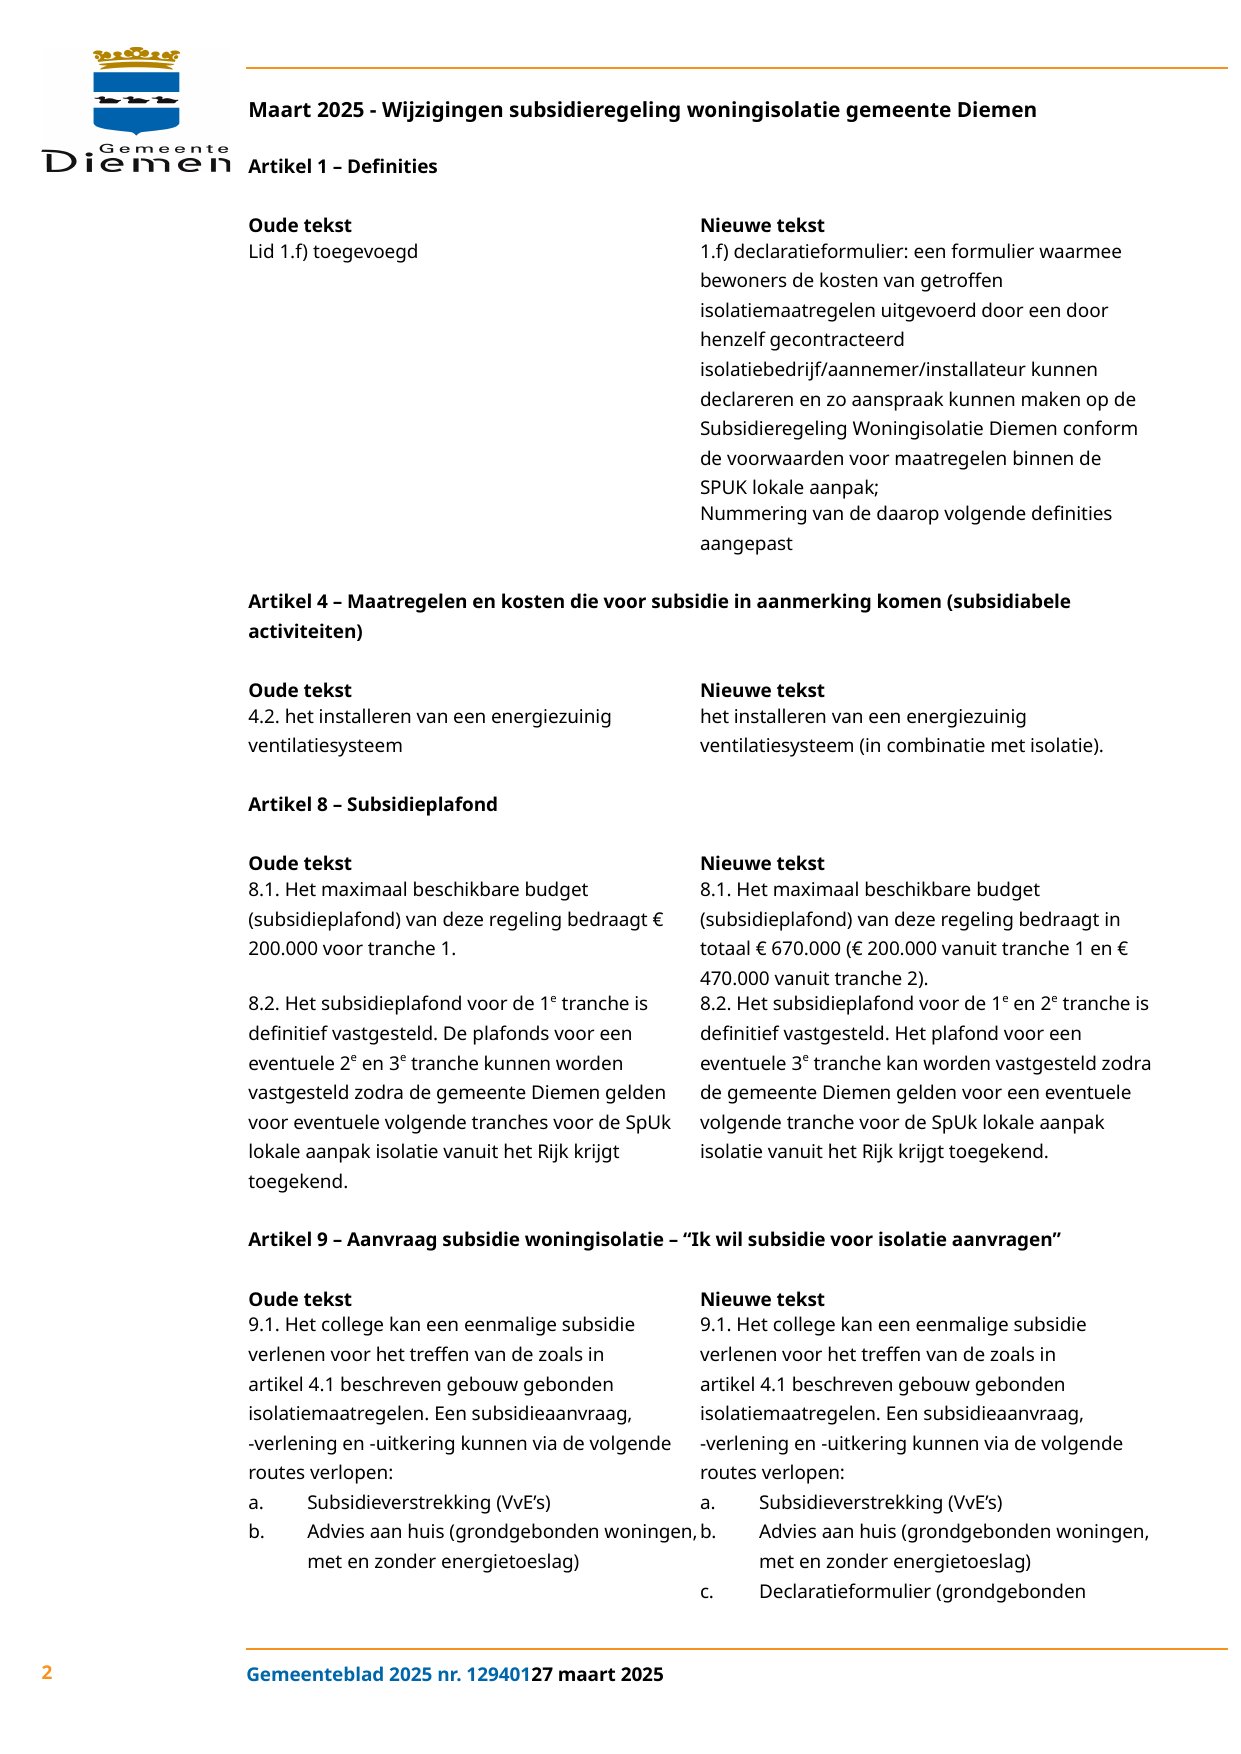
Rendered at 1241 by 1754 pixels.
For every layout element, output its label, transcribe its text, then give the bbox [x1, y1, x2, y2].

table_cell 9.1. Het college kan een eenmalige subsidie verlenen voor het treffen van de zoals in artikel 4.1 beschreven gebouw gebonden isolatiemaatregelen. Een subsidieaanvraag, -verlening en -uitkering kunnen via de volgende routes verlopen: Subsidieverstrekking (VvE’s) Advies aan huis (grondgebonden woningen, met en zonder energietoeslag) [248, 1312, 700, 1604]
table_header Oude tekst [248, 677, 700, 703]
table_cell 9.1. Het college kan een eenmalige subsidie verlenen voor het treffen van de zoals in artikel 4.1 beschreven gebouw gebonden isolatiemaatregelen. Een subsidieaanvraag, -verlening en -uitkering kunnen via de volgende routes verlopen: Subsidieverstrekking (VvE’s) Advies aan huis (grondgebonden woningen, met en zonder energietoeslag) Declaratieformulier (grondgebonden [700, 1312, 1152, 1604]
table_header Oude tekst [248, 1286, 700, 1312]
table_cell 8.2. Het subsidieplafond voor de 1e en 2e tranche is definitief vastgesteld. Het plafond voor een eventuele 3e tranche kan worden vastgesteld zodra de gemeente Diemen gelden voor een eventuele volgende tranche voor de SpUk lokale aanpak isolatie vanuit het Rijk krijgt toegekend. [700, 991, 1152, 1194]
text Maart 2025 - Wijzigingen subsidieregeling woningisolatie gemeente Diemen [248, 95, 1152, 123]
table_cell 4.2. het installeren van een energiezuinig ventilatiesysteem [248, 703, 700, 758]
table_cell Lid 1.f) toegevoegd [248, 238, 700, 500]
table_cell [248, 500, 700, 556]
table_header Nieuwe tekst [700, 677, 1152, 703]
table_cell Nummering van de daarop volgende definities aangepast [700, 500, 1152, 556]
text Artikel 4 – Maatregelen en kosten die voor subsidie in aanmerking komen (subsidiabele activiteiten) [248, 588, 1152, 644]
table_header Oude tekst [248, 850, 700, 876]
table_header Nieuwe tekst [700, 1286, 1152, 1312]
table_cell 8.2. Het subsidieplafond voor de 1e tranche is definitief vastgesteld. De plafonds voor een eventuele 2e en 3e tranche kunnen worden vastgesteld zodra de gemeente Diemen gelden voor eventuele volgende tranches voor de SpUk lokale aanpak isolatie vanuit het Rijk krijgt toegekend. [248, 991, 700, 1194]
table_header Nieuwe tekst [700, 212, 1152, 238]
text Artikel 1 – Definities [248, 153, 1152, 179]
table_header Nieuwe tekst [700, 850, 1152, 876]
table_cell 8.1. Het maximaal beschikbare budget (subsidieplafond) van deze regeling bedraagt € 200.000 voor tranche 1. [248, 876, 700, 991]
table_header Oude tekst [248, 212, 700, 238]
picture [41, 47, 231, 172]
table_cell 1.f) declaratieformulier: een formulier waarmee bewoners de kosten van getroffen isolatiemaatregelen uitgevoerd door een door henzelf gecontracteerd isolatiebedrijf/aannemer/installateur kunnen declareren en zo aanspraak kunnen maken op de Subsidieregeling Woningisolatie Diemen conform de voorwaarden voor maatregelen binnen de SPUK lokale aanpak; [700, 238, 1152, 500]
table_cell 8.1. Het maximaal beschikbare budget (subsidieplafond) van deze regeling bedraagt in totaal € 670.000 (€ 200.000 vanuit tranche 1 en € 470.000 vanuit tranche 2). [700, 876, 1152, 991]
text Artikel 8 – Subsidieplafond [248, 791, 1152, 817]
table_cell het installeren van een energiezuinig ventilatiesysteem (in combinatie met isolatie). [700, 703, 1152, 758]
text Artikel 9 – Aanvraag subsidie woningisolatie – “Ik wil subsidie voor isolatie aanvragen” [248, 1227, 1152, 1252]
